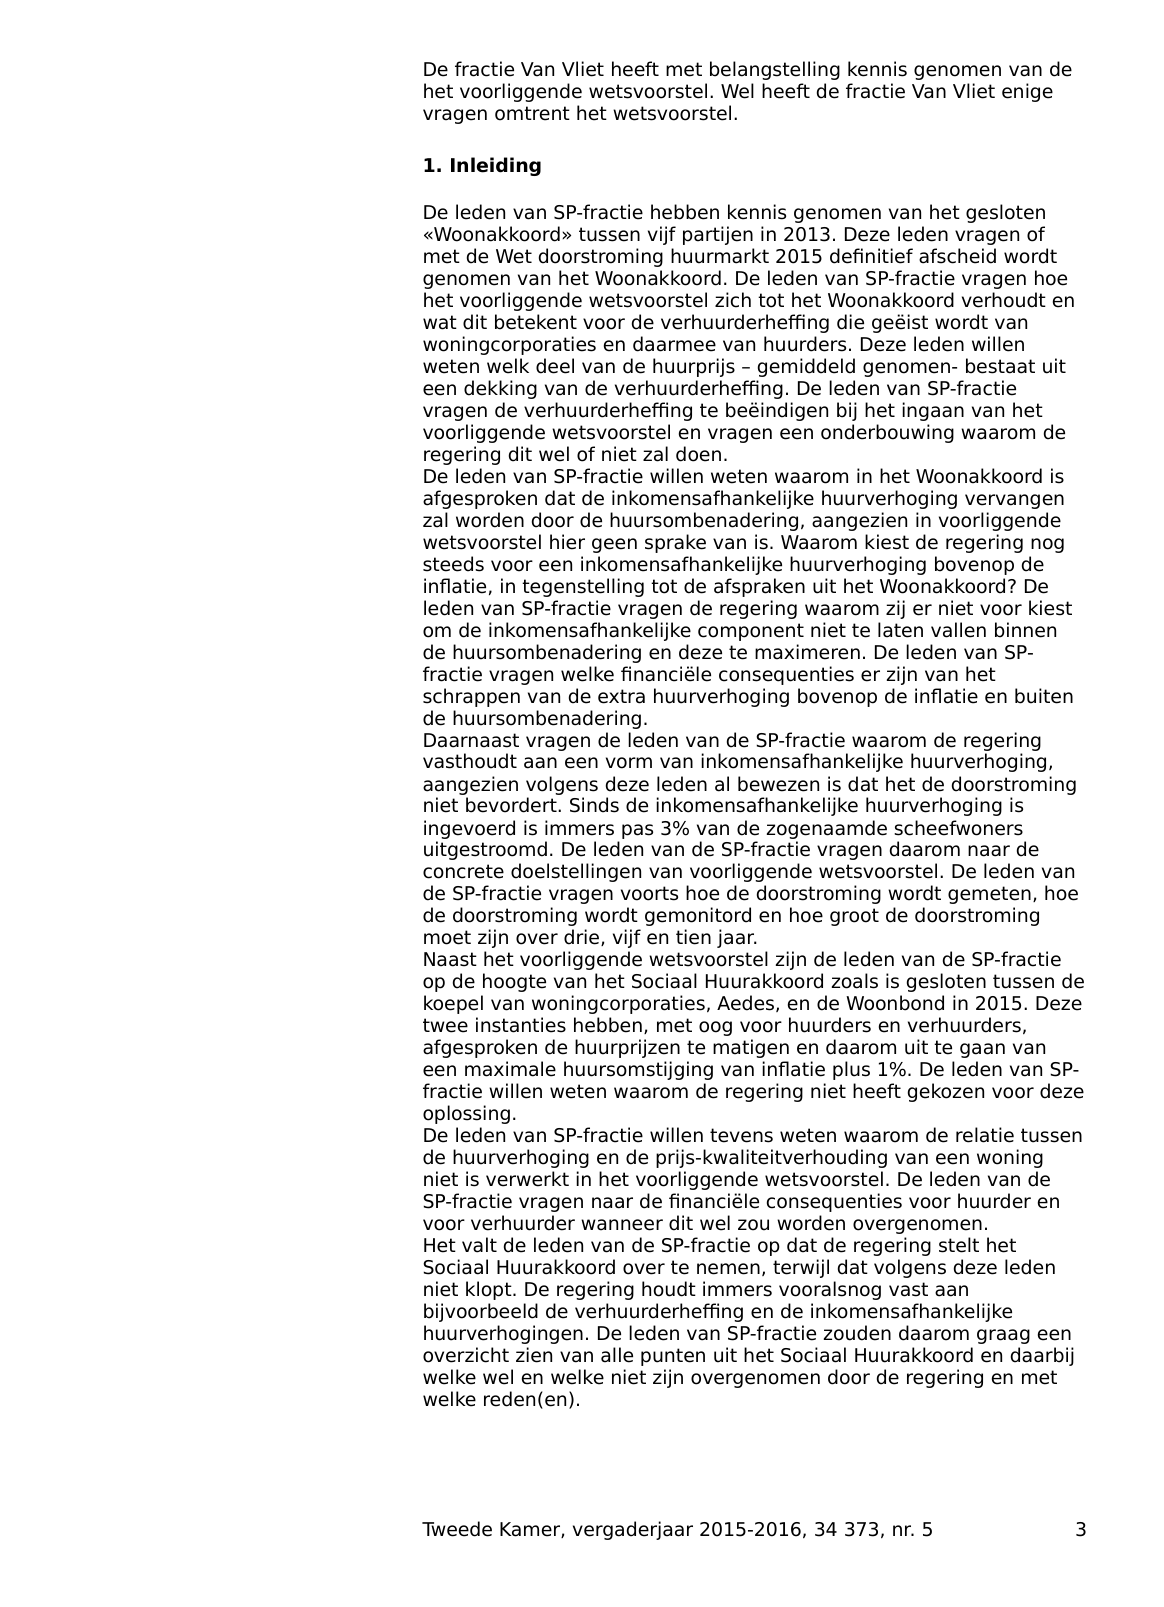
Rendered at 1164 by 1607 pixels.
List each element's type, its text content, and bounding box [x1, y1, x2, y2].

text De fractie Van Vliet heeft met belangstelling kennis genomen van de het voorliggende wetsvoorstel. Wel heeft de fractie Van Vliet enige vragen omtrent het wetsvoorstel. [422, 59, 1087, 125]
text De leden van SP-fractie hebben kennis genomen van het gesloten «Woonakkoord» tussen vijf partijen in 2013. Deze leden vragen of met de Wet doorstroming huurmarkt 2015 definitief afscheid wordt genomen van het Woonakkoord. De leden van SP-fractie vragen hoe het voorliggende wetsvoorstel zich tot het Woonakkoord verhoudt en wat dit betekent voor de verhuurderheffing die geëist wordt van woningcorporaties en daarmee van huurders. Deze leden willen weten welk deel van de huurprijs – gemiddeld genomen- bestaat uit een dekking van de verhuurderheffing. De leden van SP-fractie vragen de verhuurderheffing te beëindigen bij het ingaan van het voorliggende wetsvoorstel en vragen een onderbouwing waarom de regering dit wel of niet zal doen. [422, 202, 1087, 466]
text Het valt de leden van de SP-fractie op dat de regering stelt het Sociaal Huurakkoord over te nemen, terwijl dat volgens deze leden niet klopt. De regering houdt immers vooralsnog vast aan bijvoorbeeld de verhuurderheffing en de inkomensafhankelijke huurverhogingen. De leden van SP-fractie zouden daarom graag een overzicht zien van alle punten uit het Sociaal Huurakkoord en daarbij welke wel en welke niet zijn overgenomen door de regering en met welke reden(en). [422, 1235, 1087, 1411]
text De leden van SP-fractie willen weten waarom in het Woonakkoord is afgesproken dat de inkomensafhankelijke huurverhoging vervangen zal worden door de huursombenadering, aangezien in voorliggende wetsvoorstel hier geen sprake van is. Waarom kiest de regering nog steeds voor een inkomensafhankelijke huurverhoging bovenop de inflatie, in tegenstelling tot de afspraken uit het Woonakkoord? De leden van SP-fractie vragen de regering waarom zij er niet voor kiest om de inkomensafhankelijke component niet te laten vallen binnen de huursombenadering en deze te maximeren. De leden van SP-fractie vragen welke financiële consequenties er zijn van het schrappen van de extra huurverhoging bovenop de inflatie en buiten de huursombenadering. [422, 466, 1087, 729]
text Daarnaast vragen de leden van de SP-fractie waarom de regering vasthoudt aan een vorm van inkomensafhankelijke huurverhoging, aangezien volgens deze leden al bewezen is dat het de doorstroming niet bevordert. Sinds de inkomensafhankelijke huurverhoging is ingevoerd is immers pas 3% van de zogenaamde scheefwoners uitgestroomd. De leden van de SP-fractie vragen daarom naar de concrete doelstellingen van voorliggende wetsvoorstel. De leden van de SP-fractie vragen voorts hoe de doorstroming wordt gemeten, hoe de doorstroming wordt gemonitord en hoe groot de doorstroming moet zijn over drie, vijf en tien jaar. [422, 729, 1087, 949]
text Naast het voorliggende wetsvoorstel zijn de leden van de SP-fractie op de hoogte van het Sociaal Huurakkoord zoals is gesloten tussen de koepel van woningcorporaties, Aedes, en de Woonbond in 2015. Deze twee instanties hebben, met oog voor huurders en verhuurders, afgesproken de huurprijzen te matigen en daarom uit te gaan van een maximale huursomstijging van inflatie plus 1%. De leden van SP-fractie willen weten waarom de regering niet heeft gekozen voor deze oplossing. [422, 949, 1087, 1125]
subtitle 1. Inleiding [422, 155, 1087, 177]
text De leden van SP-fractie willen tevens weten waarom de relatie tussen de huurverhoging en de prijs-kwaliteitverhouding van een woning niet is verwerkt in het voorliggende wetsvoorstel. De leden van de SP-fractie vragen naar de financiële consequenties voor huurder en voor verhuurder wanneer dit wel zou worden overgenomen. [422, 1125, 1087, 1235]
